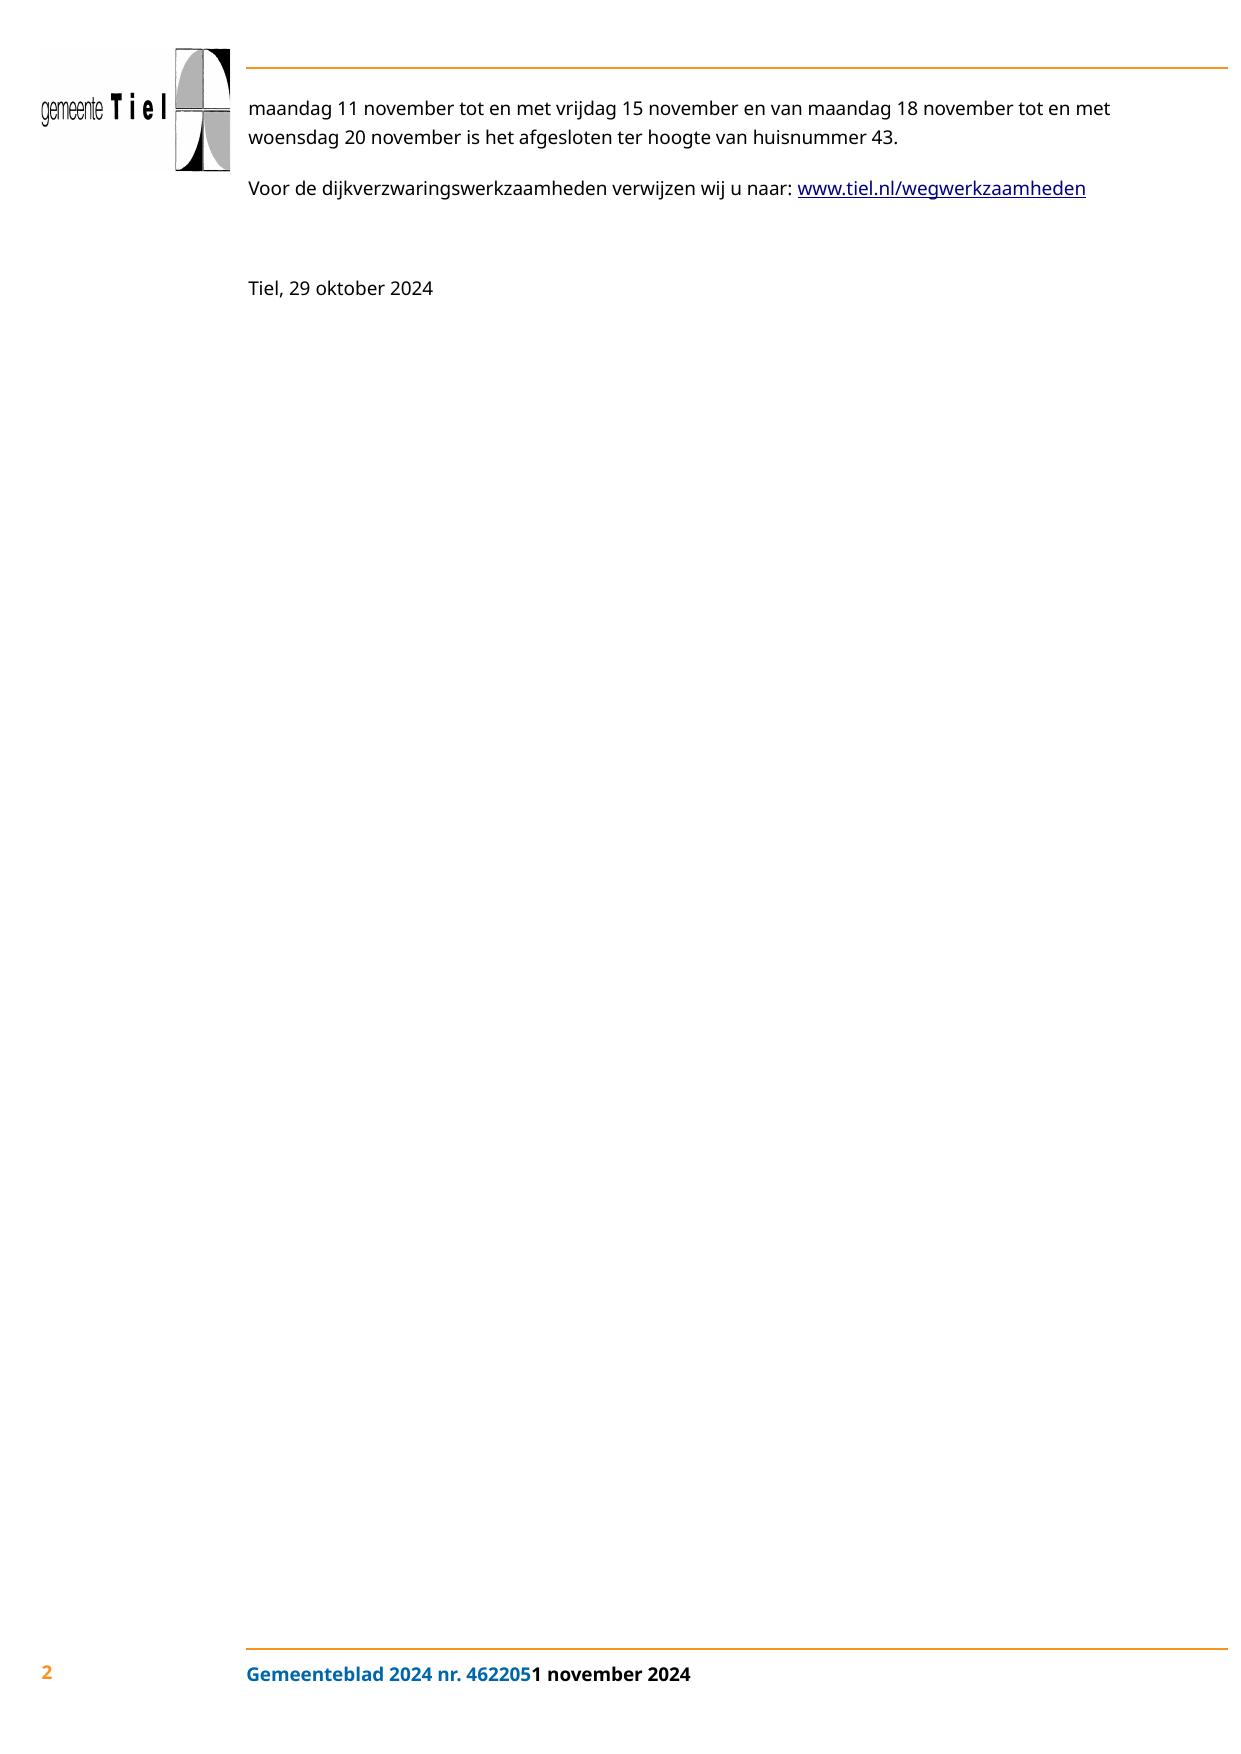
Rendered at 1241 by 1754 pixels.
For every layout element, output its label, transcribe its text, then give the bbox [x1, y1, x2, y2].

picture [41, 47, 231, 172]
text maandag 11 november tot en met vrijdag 15 november en van maandag 18 november tot en met woensdag 20 november is het afgesloten ter hoogte van huisnummer 43. [248, 95, 1152, 150]
text Tiel, 29 oktober 2024 [248, 276, 1152, 301]
text Voor de dijkverzwaringswerkzaamheden verwijzen wij u naar: www.tiel.nl/wegwerkzaamheden [248, 175, 1152, 201]
